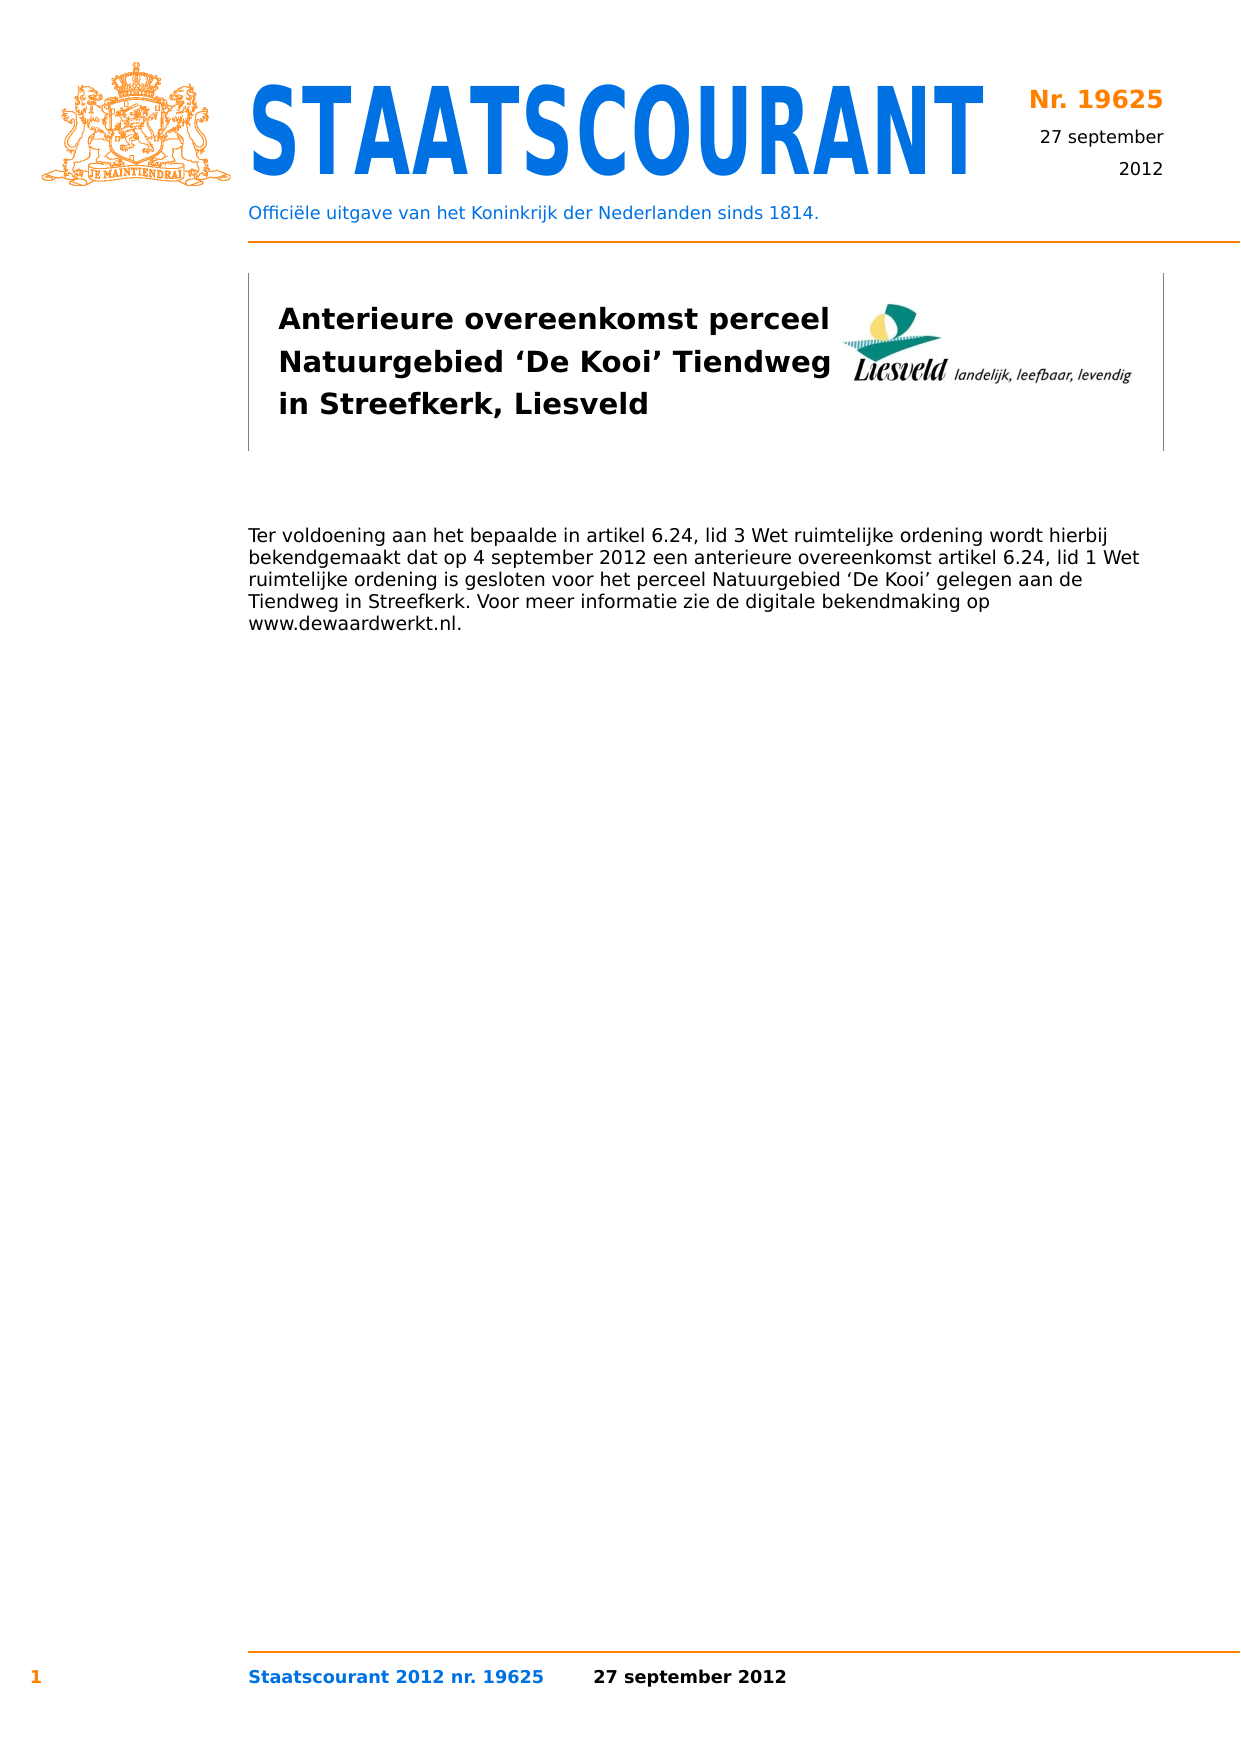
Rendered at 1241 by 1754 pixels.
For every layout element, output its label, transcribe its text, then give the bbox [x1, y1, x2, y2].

subtitle Anterieure overeenkomst perceel Natuurgebied ‘De Kooi’ Tiendweg in Streefkerk, Liesveld [249, 273, 1163, 451]
table_header [25, 62, 248, 241]
table_cell Officiële uitgave van het Koninkrijk der Nederlanden sinds 1814. [248, 203, 1240, 241]
table_header STAATSCOURANT [248, 62, 998, 203]
table_cell 27 september [998, 121, 1240, 153]
picture [838, 302, 1134, 386]
table_cell 2012 [998, 153, 1240, 203]
text Ter voldoening aan het bepaalde in artikel 6.24, lid 3 Wet ruimtelijke ordening wordt hierbij bekendgemaakt dat op 4 september 2012 een anterieure overeenkomst artikel 6.24, lid 1 Wet ruimtelijke ordening is gesloten voor het perceel Natuurgebied ‘De Kooi’ gelegen aan de Tiendweg in Streefkerk. Voor meer informatie zie de digitale bekendmaking op www.dewaardwerkt.nl. [248, 525, 1163, 634]
picture [41, 62, 231, 186]
table_header Nr. 19625 [998, 62, 1240, 121]
